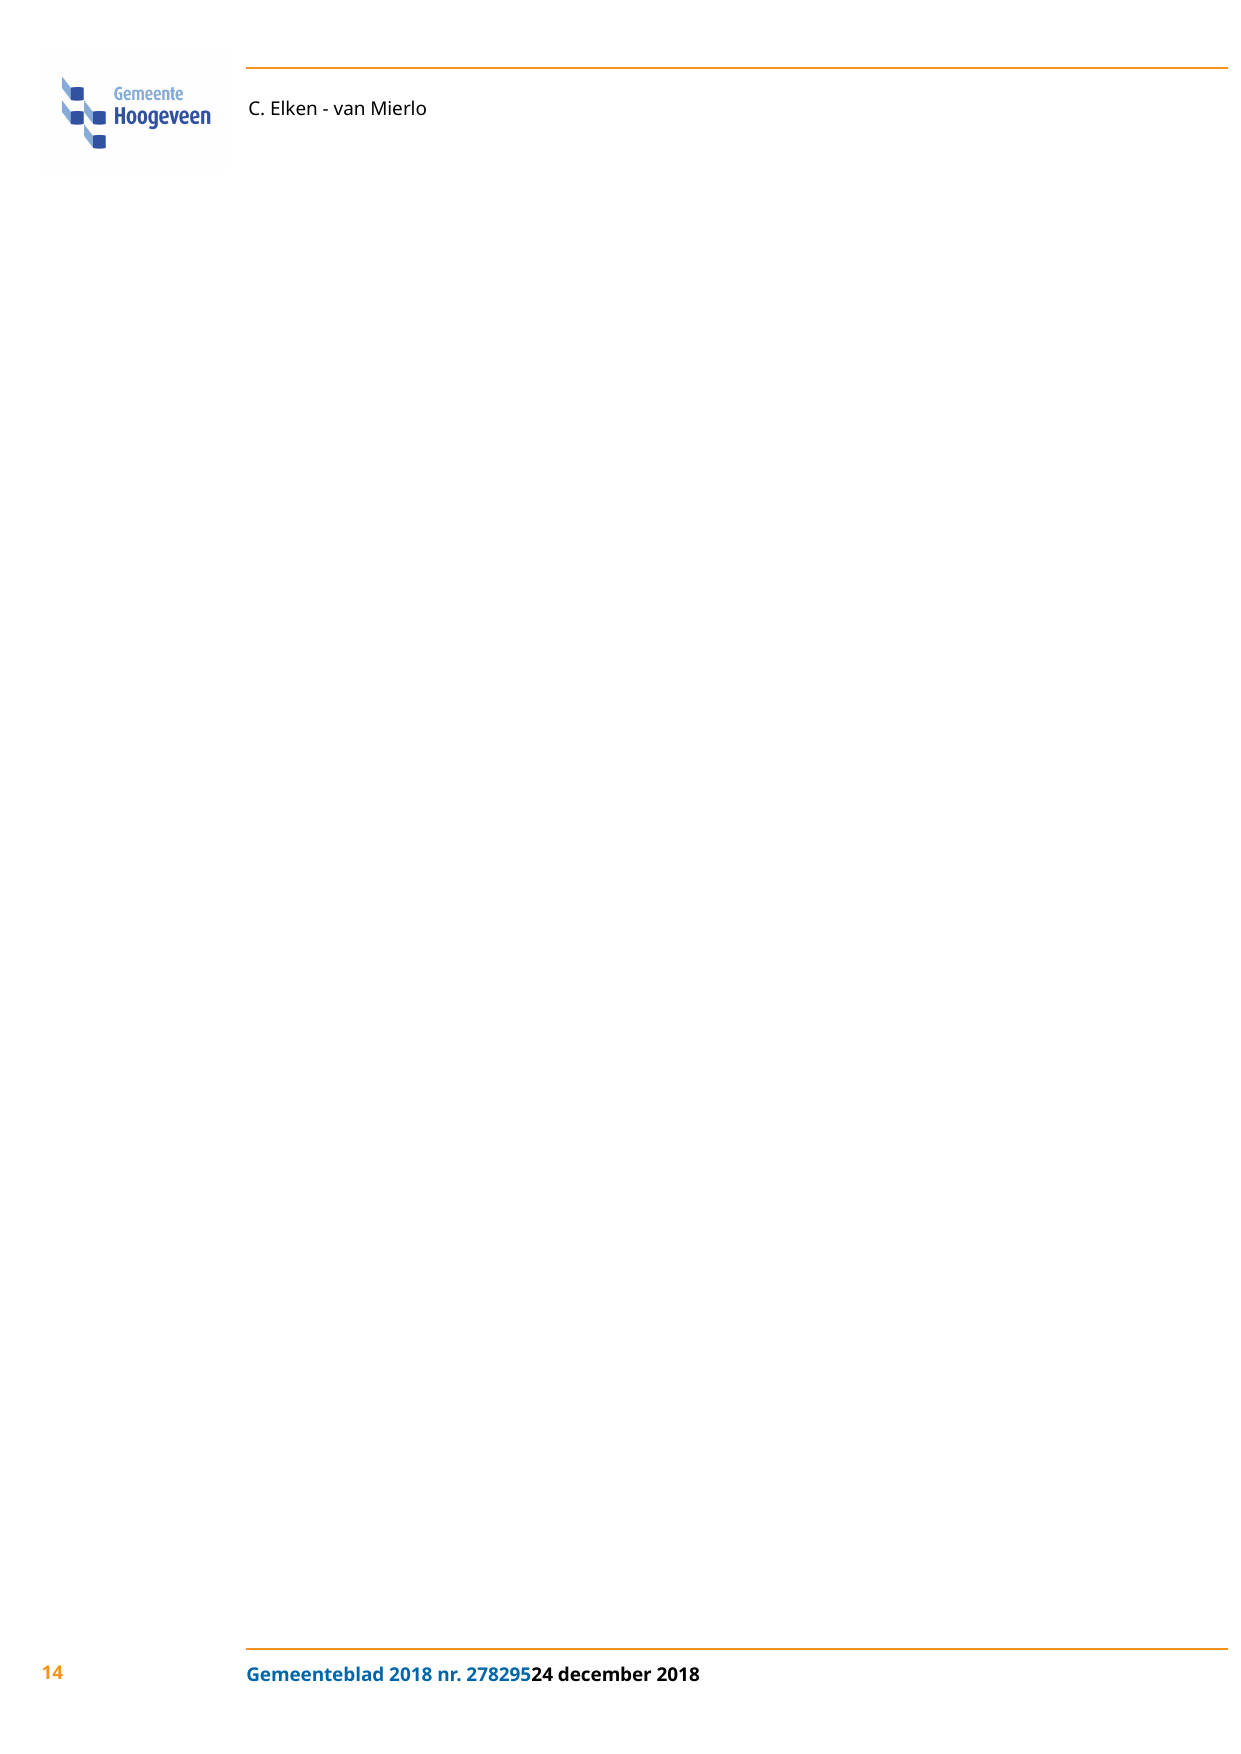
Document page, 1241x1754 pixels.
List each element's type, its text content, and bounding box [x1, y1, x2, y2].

picture [41, 47, 231, 172]
text C. Elken - van Mierlo [248, 95, 1152, 121]
